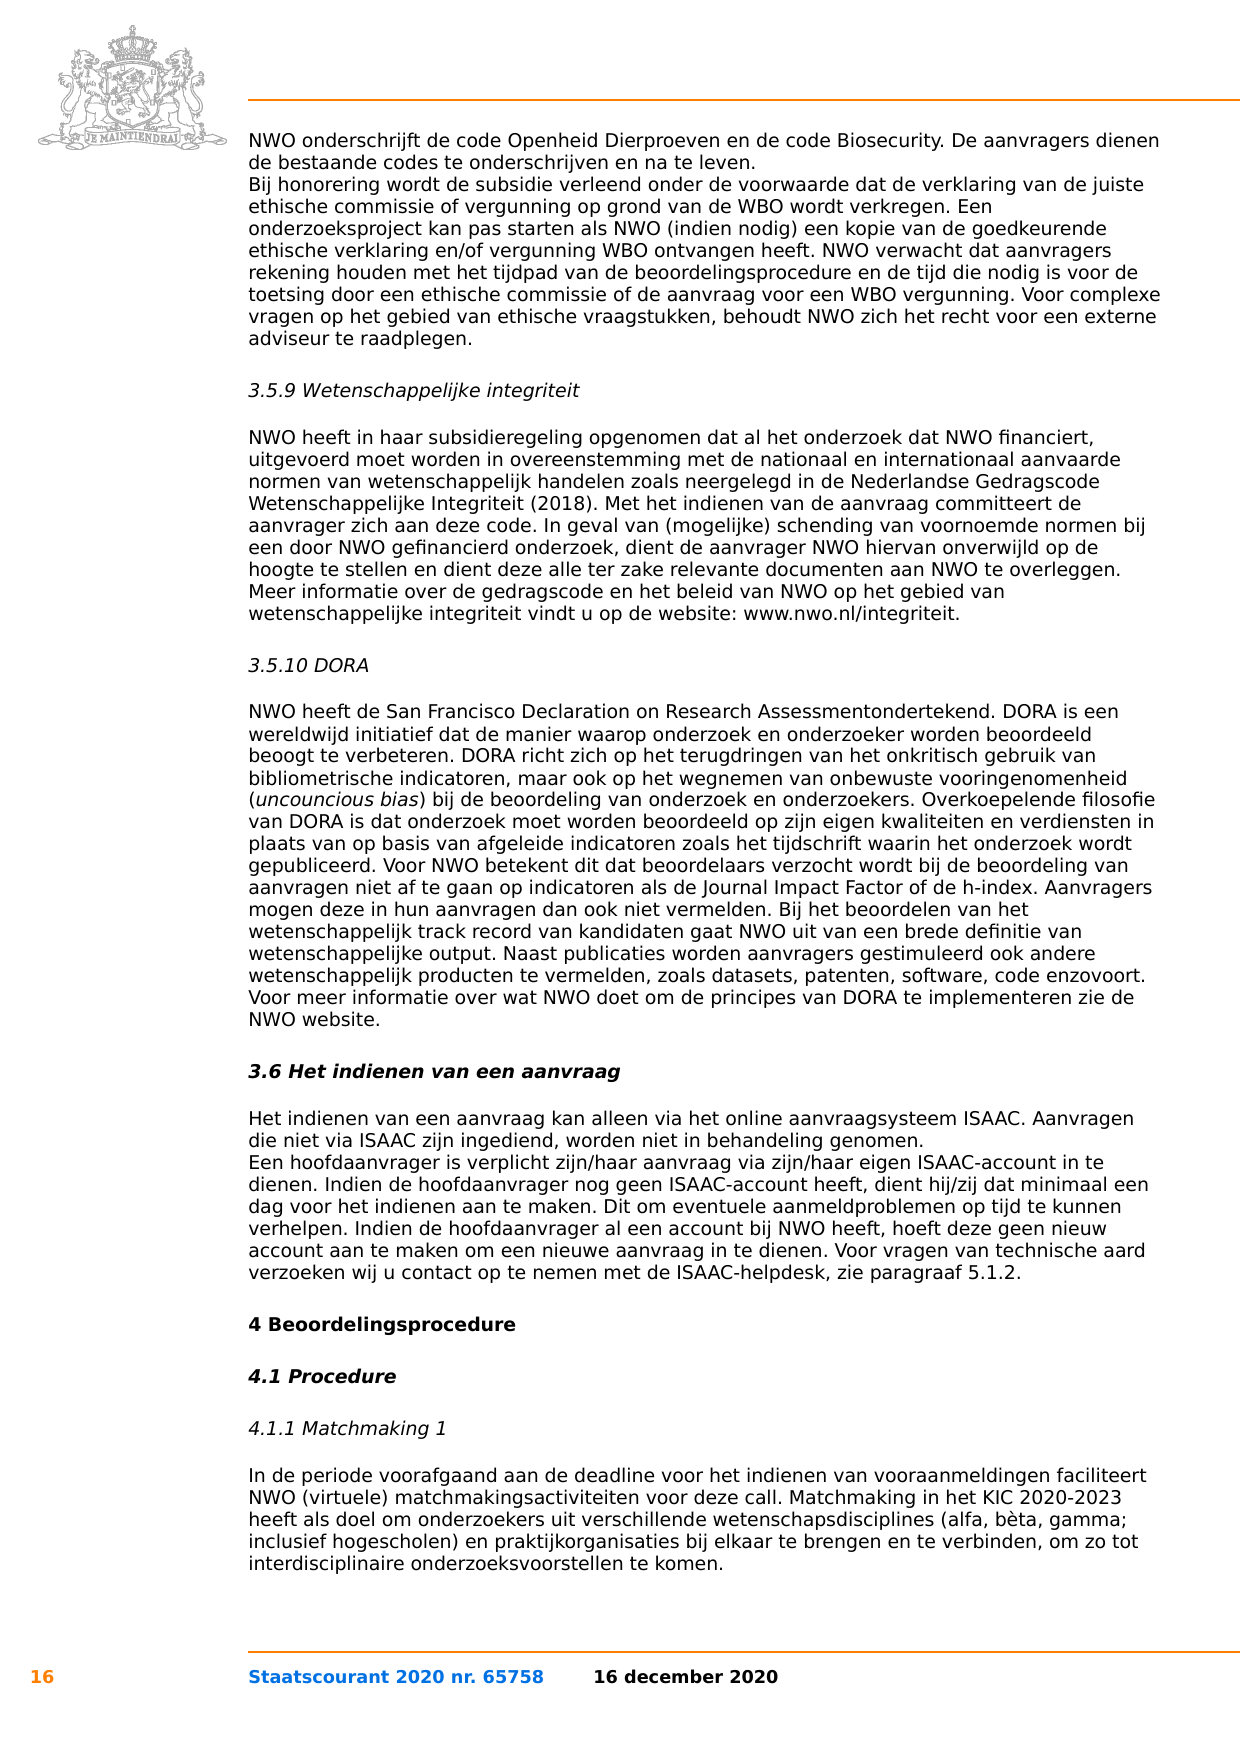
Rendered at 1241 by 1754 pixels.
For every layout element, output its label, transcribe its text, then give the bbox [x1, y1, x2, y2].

subtitle 3.6 Het indienen van een aanvraag [248, 1061, 1163, 1083]
text Bij honorering wordt de subsidie verleend onder de voorwaarde dat de verklaring van de juiste ethische commissie of vergunning op grond van de WBO wordt verkregen. Een onderzoeksproject kan pas starten als NWO (indien nodig) een kopie van de goedkeurende ethische verklaring en/of vergunning WBO ontvangen heeft. NWO verwacht dat aanvragers rekening houden met het tijdpad van de beoordelingsprocedure en de tijd die nodig is voor de toetsing door een ethische commissie of de aanvraag voor een WBO vergunning. Voor complexe vragen op het gebied van ethische vraagstukken, behoudt NWO zich het recht voor een externe adviseur te raadplegen. [248, 174, 1163, 350]
subtitle 4.1.1 Matchmaking 1 [248, 1418, 1163, 1440]
text NWO onderschrijft de code Openheid Dierproeven en de code Biosecurity. De aanvragers dienen de bestaande codes te onderschrijven en na te leven. [248, 130, 1163, 174]
subtitle 3.5.9 Wetenschappelijke integriteit [248, 380, 1163, 402]
subtitle 4.1 Procedure [248, 1366, 1163, 1388]
text NWO heeft in haar subsidieregeling opgenomen dat al het onderzoek dat NWO financiert, uitgevoerd moet worden in overeenstemming met de nationaal en internationaal aanvaarde normen van wetenschappelijk handelen zoals neergelegd in de Nederlandse Gedragscode Wetenschappelijke Integriteit (2018). Met het indienen van de aanvraag committeert de aanvrager zich aan deze code. In geval van (mogelijke) schending van voornoemde normen bij een door NWO gefinancierd onderzoek, dient de aanvrager NWO hiervan onverwijld op de hoogte te stellen en dient deze alle ter zake relevante documenten aan NWO te overleggen. Meer informatie over de gedragscode en het beleid van NWO op het gebied van wetenschappelijke integriteit vindt u op de website: www.nwo.nl/integriteit. [248, 427, 1163, 624]
text Een hoofdaanvrager is verplicht zijn/haar aanvraag via zijn/haar eigen ISAAC-account in te dienen. Indien de hoofdaanvrager nog geen ISAAC-account heeft, dient hij/zij dat minimaal een dag voor het indienen aan te maken. Dit om eventuele aanmeldproblemen op tijd te kunnen verhelpen. Indien de hoofdaanvrager al een account bij NWO heeft, hoeft deze geen nieuw account aan te maken om een nieuwe aanvraag in te dienen. Voor vragen van technische aard verzoeken wij u contact op te nemen met de ISAAC-helpdesk, zie paragraaf 5.1.2. [248, 1152, 1163, 1284]
text Het indienen van een aanvraag kan alleen via het online aanvraagsysteem ISAAC. Aanvragen die niet via ISAAC zijn ingediend, worden niet in behandeling genomen. [248, 1108, 1163, 1152]
text NWO heeft de San Francisco Declaration on Research Assessmentondertekend. DORA is een wereldwijd initiatief dat de manier waarop onderzoek en onderzoeker worden beoordeeld beoogt te verbeteren. DORA richt zich op het terugdringen van het onkritisch gebruik van bibliometrische indicatoren, maar ook op het wegnemen van onbewuste vooringenomenheid (uncouncious bias) bij de beoordeling van onderzoek en onderzoekers. Overkoepelende filosofie van DORA is dat onderzoek moet worden beoordeeld op zijn eigen kwaliteiten en verdiensten in plaats van op basis van afgeleide indicatoren zoals het tijdschrift waarin het onderzoek wordt gepubliceerd. Voor NWO betekent dit dat beoordelaars verzocht wordt bij de beoordeling van aanvragen niet af te gaan op indicatoren als de Journal Impact Factor of de h-index. Aanvragers mogen deze in hun aanvragen dan ook niet vermelden. Bij het beoordelen van het wetenschappelijk track record van kandidaten gaat NWO uit van een brede definitie van wetenschappelijke output. Naast publicaties worden aanvragers gestimuleerd ook andere wetenschappelijk producten te vermelden, zoals datasets, patenten, software, code enzovoort. Voor meer informatie over wat NWO doet om de principes van DORA te implementeren zie de NWO website. [248, 701, 1163, 1031]
text In de periode voorafgaand aan de deadline voor het indienen van vooraanmeldingen faciliteert NWO (virtuele) matchmakingsactiviteiten voor deze call. Matchmaking in het KIC 2020-2023 heeft als doel om onderzoekers uit verschillende wetenschapsdisciplines (alfa, bèta, gamma; inclusief hogescholen) en praktijkorganisaties bij elkaar te brengen en te verbinden, om zo tot interdisciplinaire onderzoeksvoorstellen te komen. [248, 1465, 1163, 1575]
subtitle 3.5.10 DORA [248, 654, 1163, 676]
picture [38, 25, 227, 150]
subtitle 4 Beoordelingsprocedure [248, 1314, 1163, 1336]
